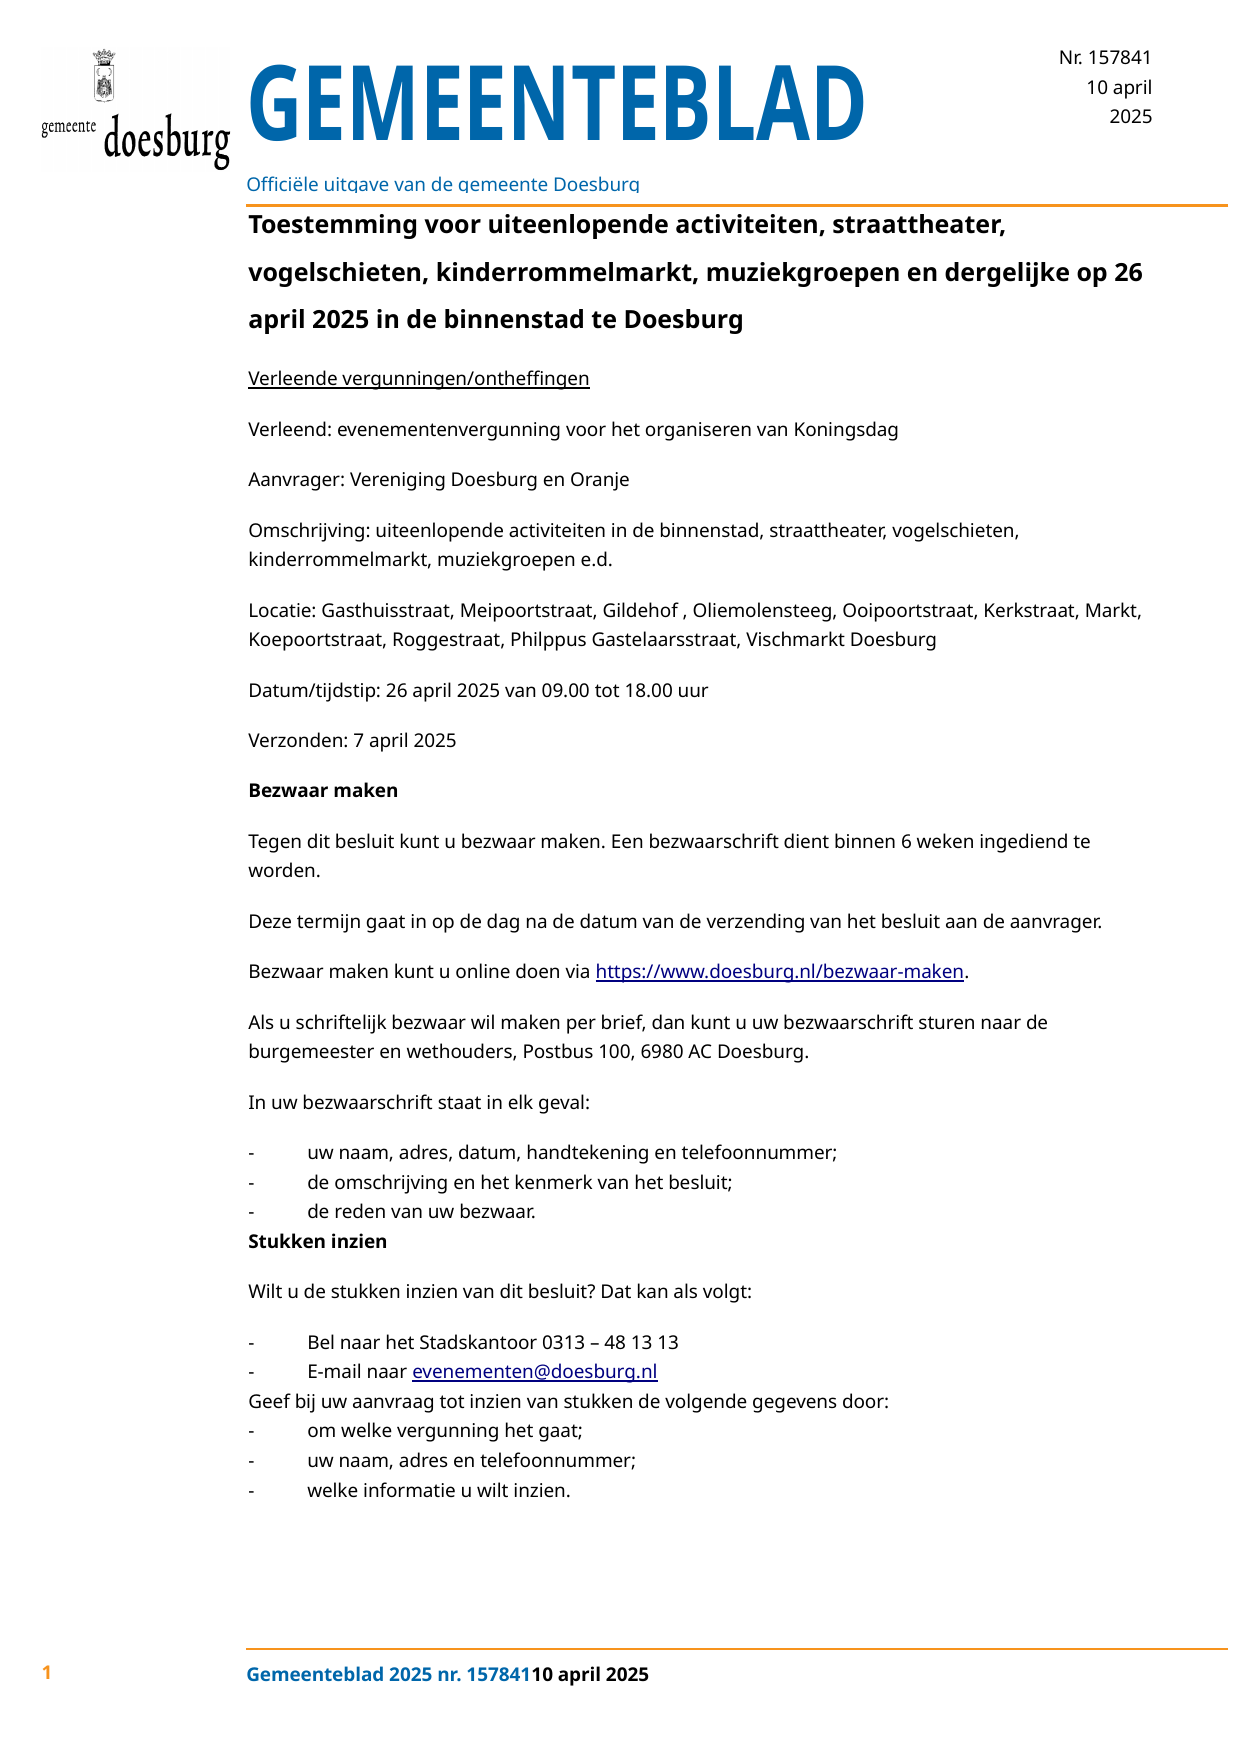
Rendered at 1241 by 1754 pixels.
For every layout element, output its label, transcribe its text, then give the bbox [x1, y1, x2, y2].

text Verleend: evenementenvergunning voor het organiseren van Koningsdag [248, 416, 1152, 442]
text Toestemming voor uiteenlopende activiteiten, straattheater, vogelschieten, kinderrommelmarkt, muziekgroepen en dergelijke op 26 april 2025 in de binnenstad te Doesburg [248, 207, 1152, 336]
list de reden van uw bezwaar. [248, 1198, 1152, 1224]
text Als u schriftelijk bezwaar wil maken per brief, dan kunt u uw bezwaarschrift sturen naar de burgemeester en wethouders, Postbus 100, 6980 AC Doesburg. [248, 1009, 1152, 1064]
list E-mail naar evenementen@doesburg.nl [248, 1358, 1152, 1384]
text Tegen dit besluit kunt u bezwaar maken. Een bezwaarschrift dient binnen 6 weken ingediend te worden. [248, 828, 1152, 883]
text Deze termijn gaat in op de dag na de datum van de verzending van het besluit aan de aanvrager. [248, 908, 1152, 934]
list Bel naar het Stadskantoor 0313 – 48 13 13 [248, 1329, 1152, 1354]
text Bezwaar maken kunt u online doen via https://www.doesburg.nl/bezwaar-maken. [248, 958, 1152, 984]
text Stukken inzien [248, 1228, 1152, 1254]
list om welke vergunning het gaat; [248, 1418, 1152, 1443]
text Aanvrager: Vereniging Doesburg en Oranje [248, 466, 1152, 492]
text Locatie: Gasthuisstraat, Meipoortstraat, Gildehof , Oliemolensteeg, Ooipoortstraat, Kerkstraat, Markt, Koepoortstraat, Roggestraat, Philppus Gastelaarsstraat, Vischmarkt Doesburg [248, 597, 1152, 652]
text In uw bezwaarschrift staat in elk geval: [248, 1089, 1152, 1114]
list de omschrijving en het kenmerk van het besluit; [248, 1169, 1152, 1194]
picture [41, 47, 231, 172]
text Omschrijving: uiteenlopende activiteiten in de binnenstad, straattheater, vogelschieten, kinderrommelmarkt, muziekgroepen e.d. [248, 517, 1152, 572]
text Geef bij uw aanvraag tot inzien van stukken de volgende gegevens door: [248, 1388, 1152, 1414]
text Datum/tijdstip: 26 april 2025 van 09.00 tot 18.00 uur [248, 677, 1152, 702]
list uw naam, adres, datum, handtekening en telefoonnummer; [248, 1139, 1152, 1165]
text Wilt u de stukken inzien van dit besluit? Dat kan als volgt: [248, 1278, 1152, 1304]
text Verzonden: 7 april 2025 [248, 727, 1152, 753]
text Bezwaar maken [248, 778, 1152, 803]
list uw naam, adres en telefoonnummer; [248, 1447, 1152, 1473]
list welke informatie u wilt inzien. [248, 1477, 1152, 1502]
text Verleende vergunningen/ontheffingen [248, 366, 1152, 391]
